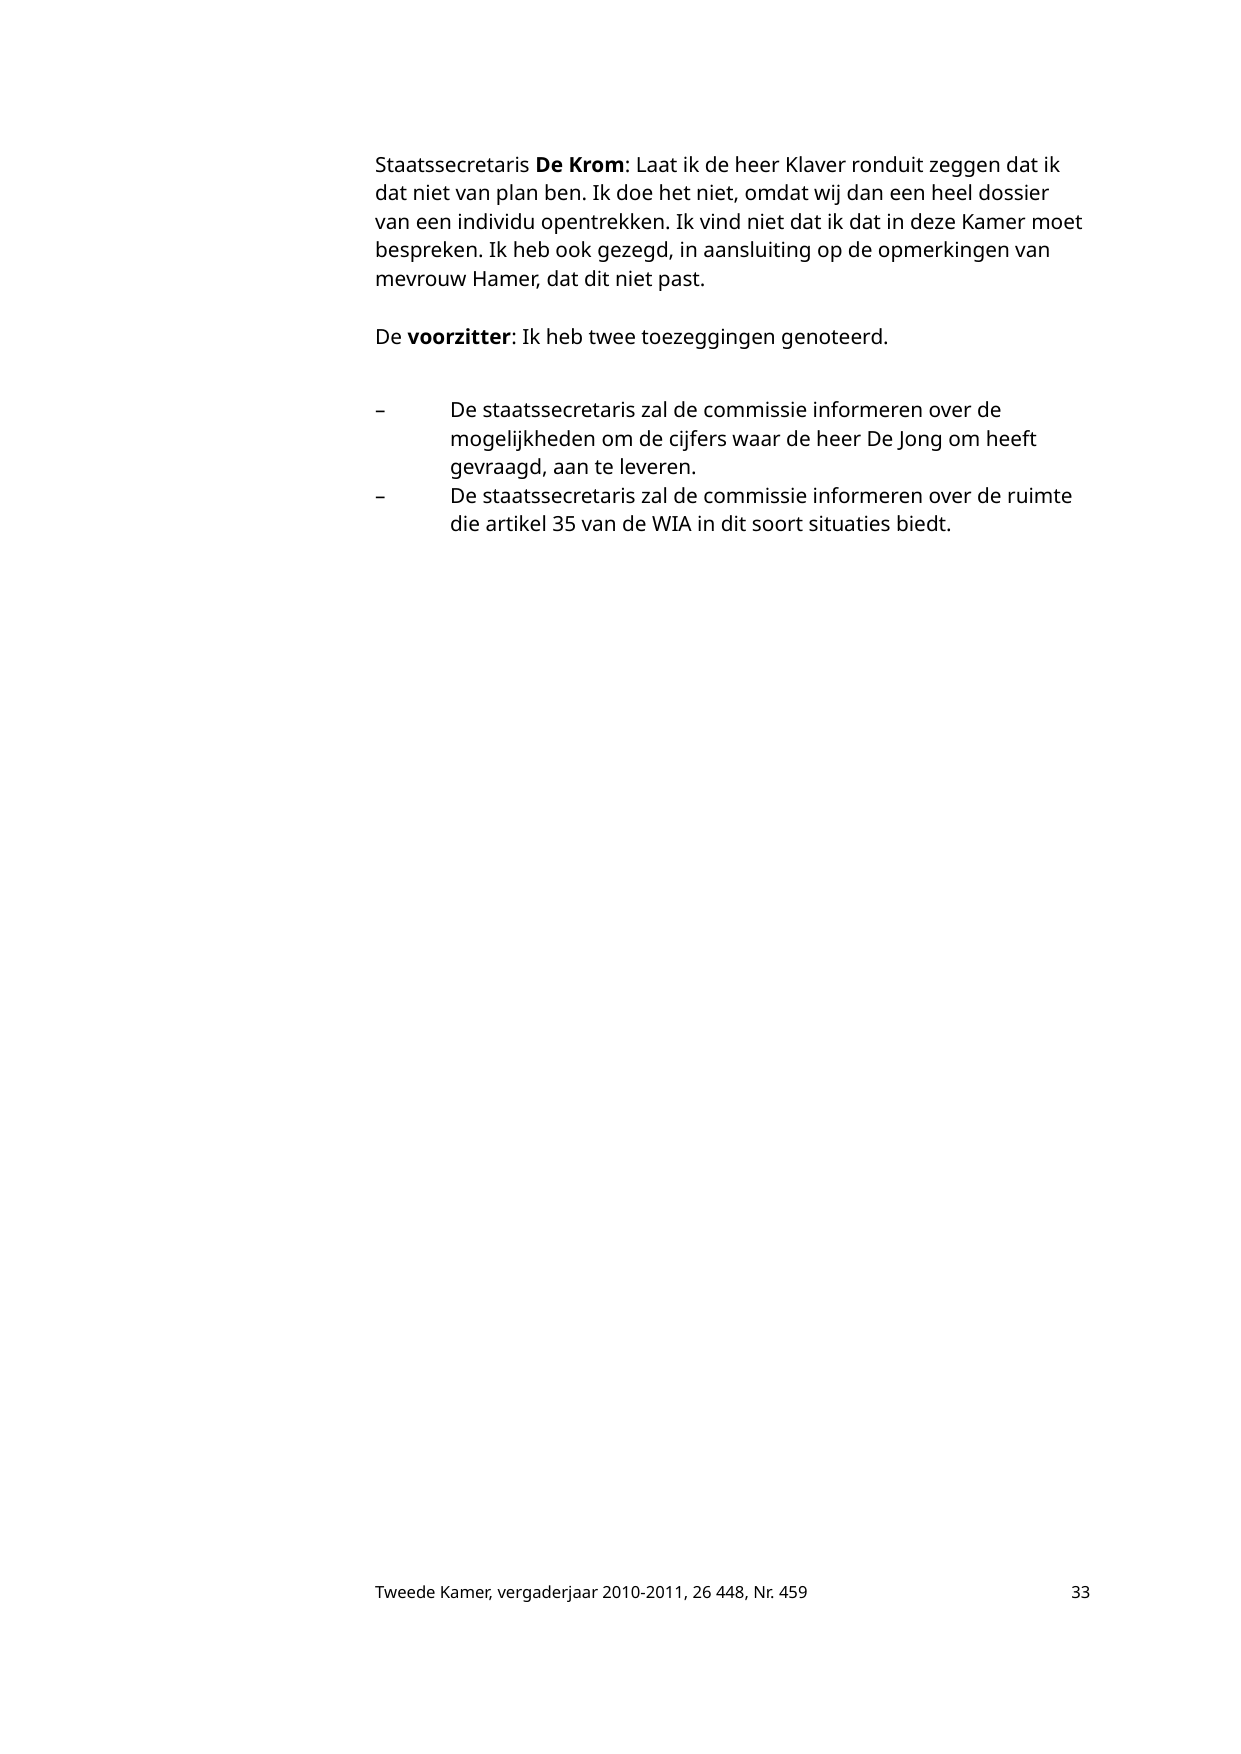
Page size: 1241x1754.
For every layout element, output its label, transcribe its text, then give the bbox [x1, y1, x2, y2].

text De voorzitter: Ik heb twee toezeggingen genoteerd. [375, 322, 1090, 351]
text Staatssecretaris De Krom: Laat ik de heer Klaver ronduit zeggen dat ik dat niet van plan ben. Ik doe het niet, omdat wij dan een heel dossier van een individu opentrekken. Ik vind niet dat ik dat in deze Kamer moet bespreken. Ik heb ook gezegd, in aansluiting op de opmerkingen van mevrouw Hamer, dat dit niet past. [375, 150, 1090, 292]
list De staatssecretaris zal de commissie informeren over de ruimte die artikel 35 van de WIA in dit soort situaties biedt. [375, 481, 1090, 538]
list De staatssecretaris zal de commissie informeren over de mogelijkheden om de cijfers waar de heer De Jong om heeft gevraagd, aan te leveren. [375, 396, 1090, 481]
